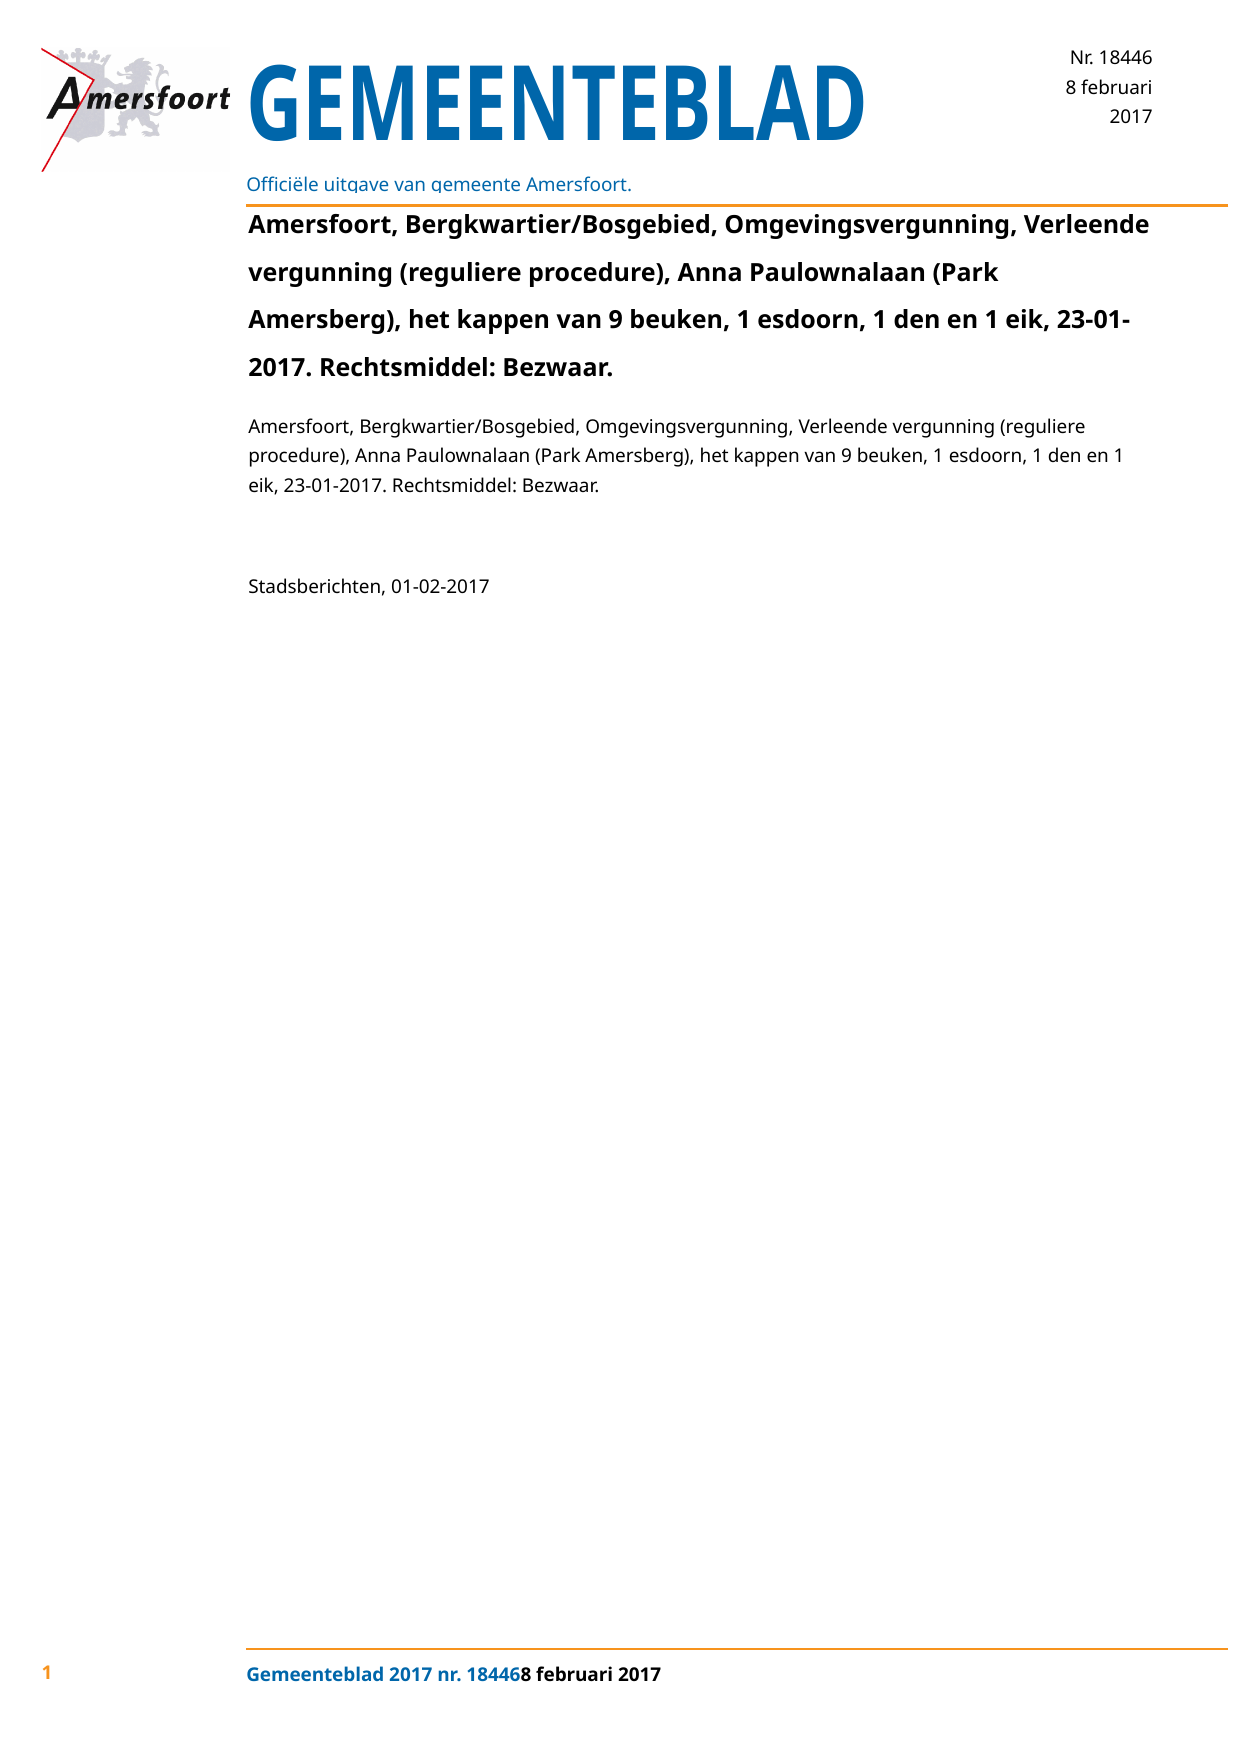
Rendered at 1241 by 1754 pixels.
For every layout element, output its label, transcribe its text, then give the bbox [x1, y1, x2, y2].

text Amersfoort, Bergkwartier/Bosgebied, Omgevingsvergunning, Verleende vergunning (reguliere procedure), Anna Paulownalaan (Park Amersberg), het kappen van 9 beuken, 1 esdoorn, 1 den en 1 eik, 23-01-2017. Rechtsmiddel: Bezwaar. [248, 413, 1152, 498]
text Amersfoort, Bergkwartier/Bosgebied, Omgevingsvergunning, Verleende vergunning (reguliere procedure), Anna Paulownalaan (Park Amersberg), het kappen van 9 beuken, 1 esdoorn, 1 den en 1 eik, 23-01-2017. Rechtsmiddel: Bezwaar. [248, 207, 1152, 384]
text Stadsberichten, 01-02-2017 [248, 573, 1152, 599]
picture [41, 47, 231, 172]
